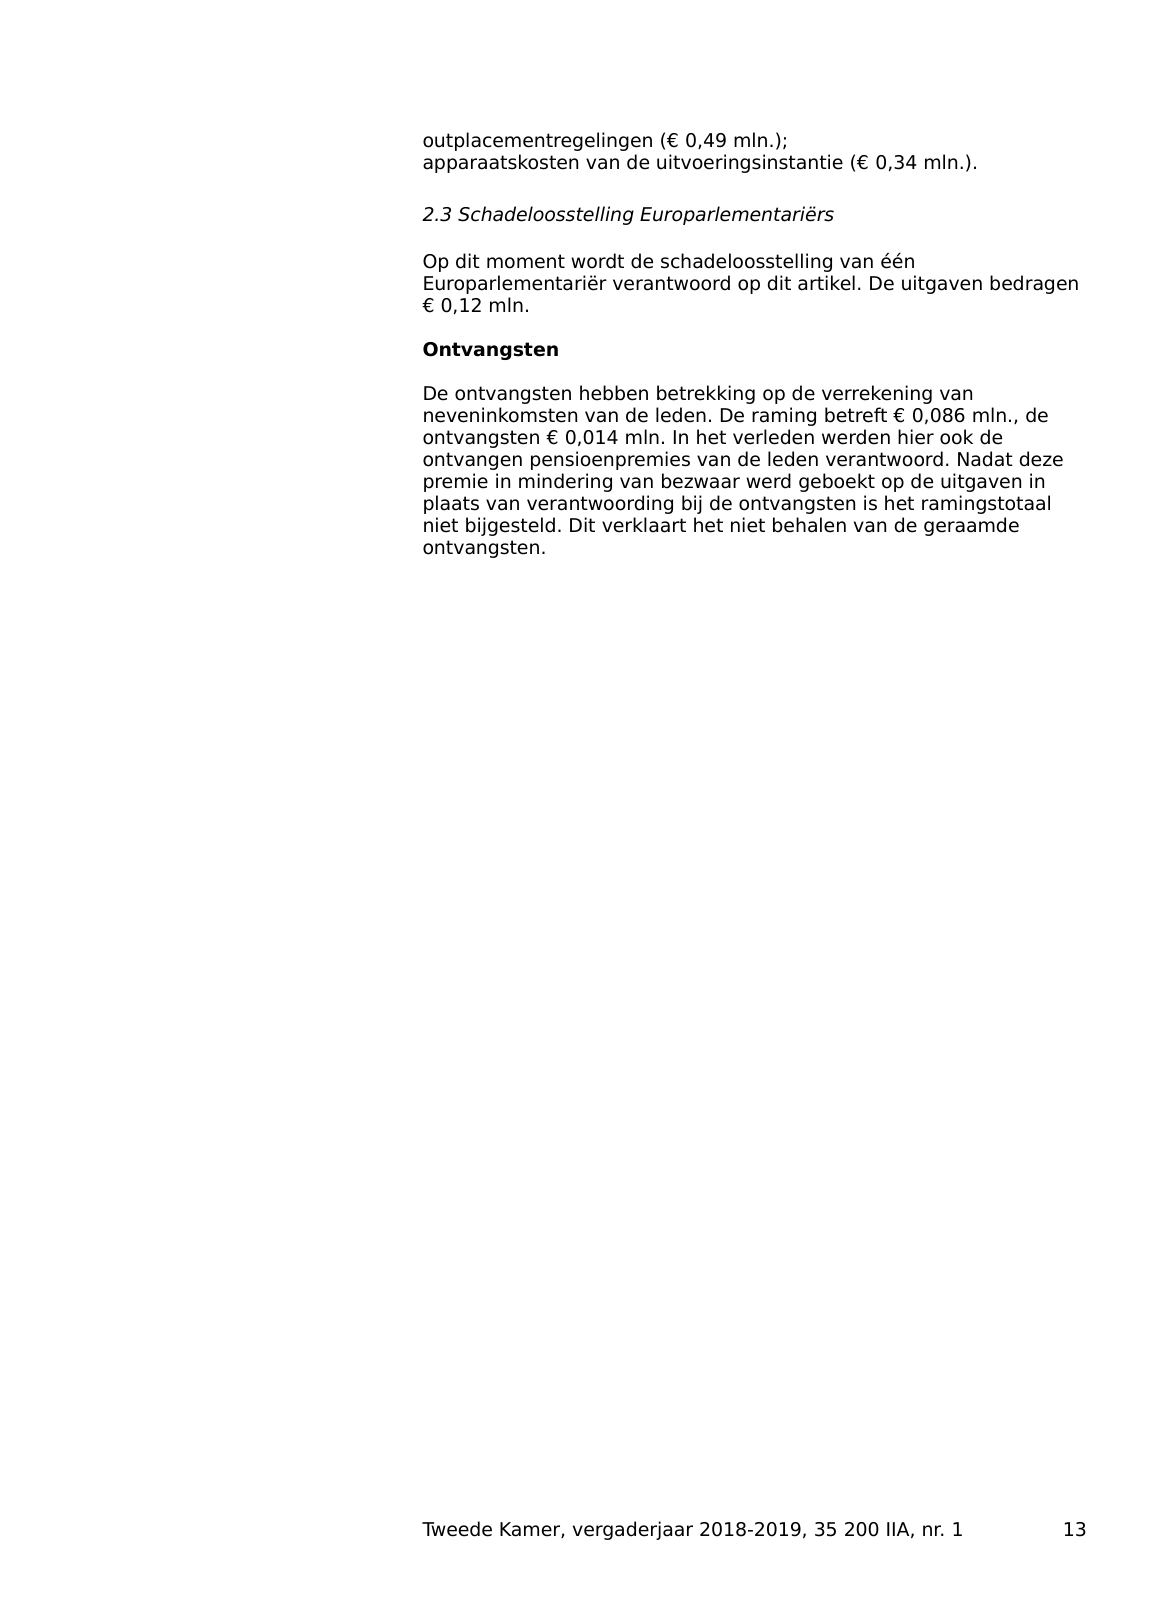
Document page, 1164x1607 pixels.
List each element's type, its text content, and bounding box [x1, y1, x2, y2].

text Op dit moment wordt de schadeloosstelling van één Europarlementariër verantwoord op dit artikel. De uitgaven bedragen € 0,12 mln. [422, 251, 1087, 317]
text De ontvangsten hebben betrekking op de verrekening van neveninkomsten van de leden. De raming betreft € 0,086 mln., de ontvangsten € 0,014 mln. In het verleden werden hier ook de ontvangen pensioenpremies van de leden verantwoord. Nadat deze premie in mindering van bezwaar werd geboekt op de uitgaven in plaats van verantwoording bij de ontvangsten is het ramingstotaal niet bijgesteld. Dit verklaart het niet behalen van de geraamde ontvangsten. [422, 383, 1087, 559]
subtitle Ontvangsten [422, 339, 1087, 361]
subtitle 2.3 Schadeloosstelling Europarlementariërs [422, 204, 1087, 226]
text apparaatskosten van de uitvoeringsinstantie (€ 0,34 mln.). [422, 152, 1087, 174]
text outplacementregelingen (€ 0,49 mln.); [422, 130, 1087, 152]
